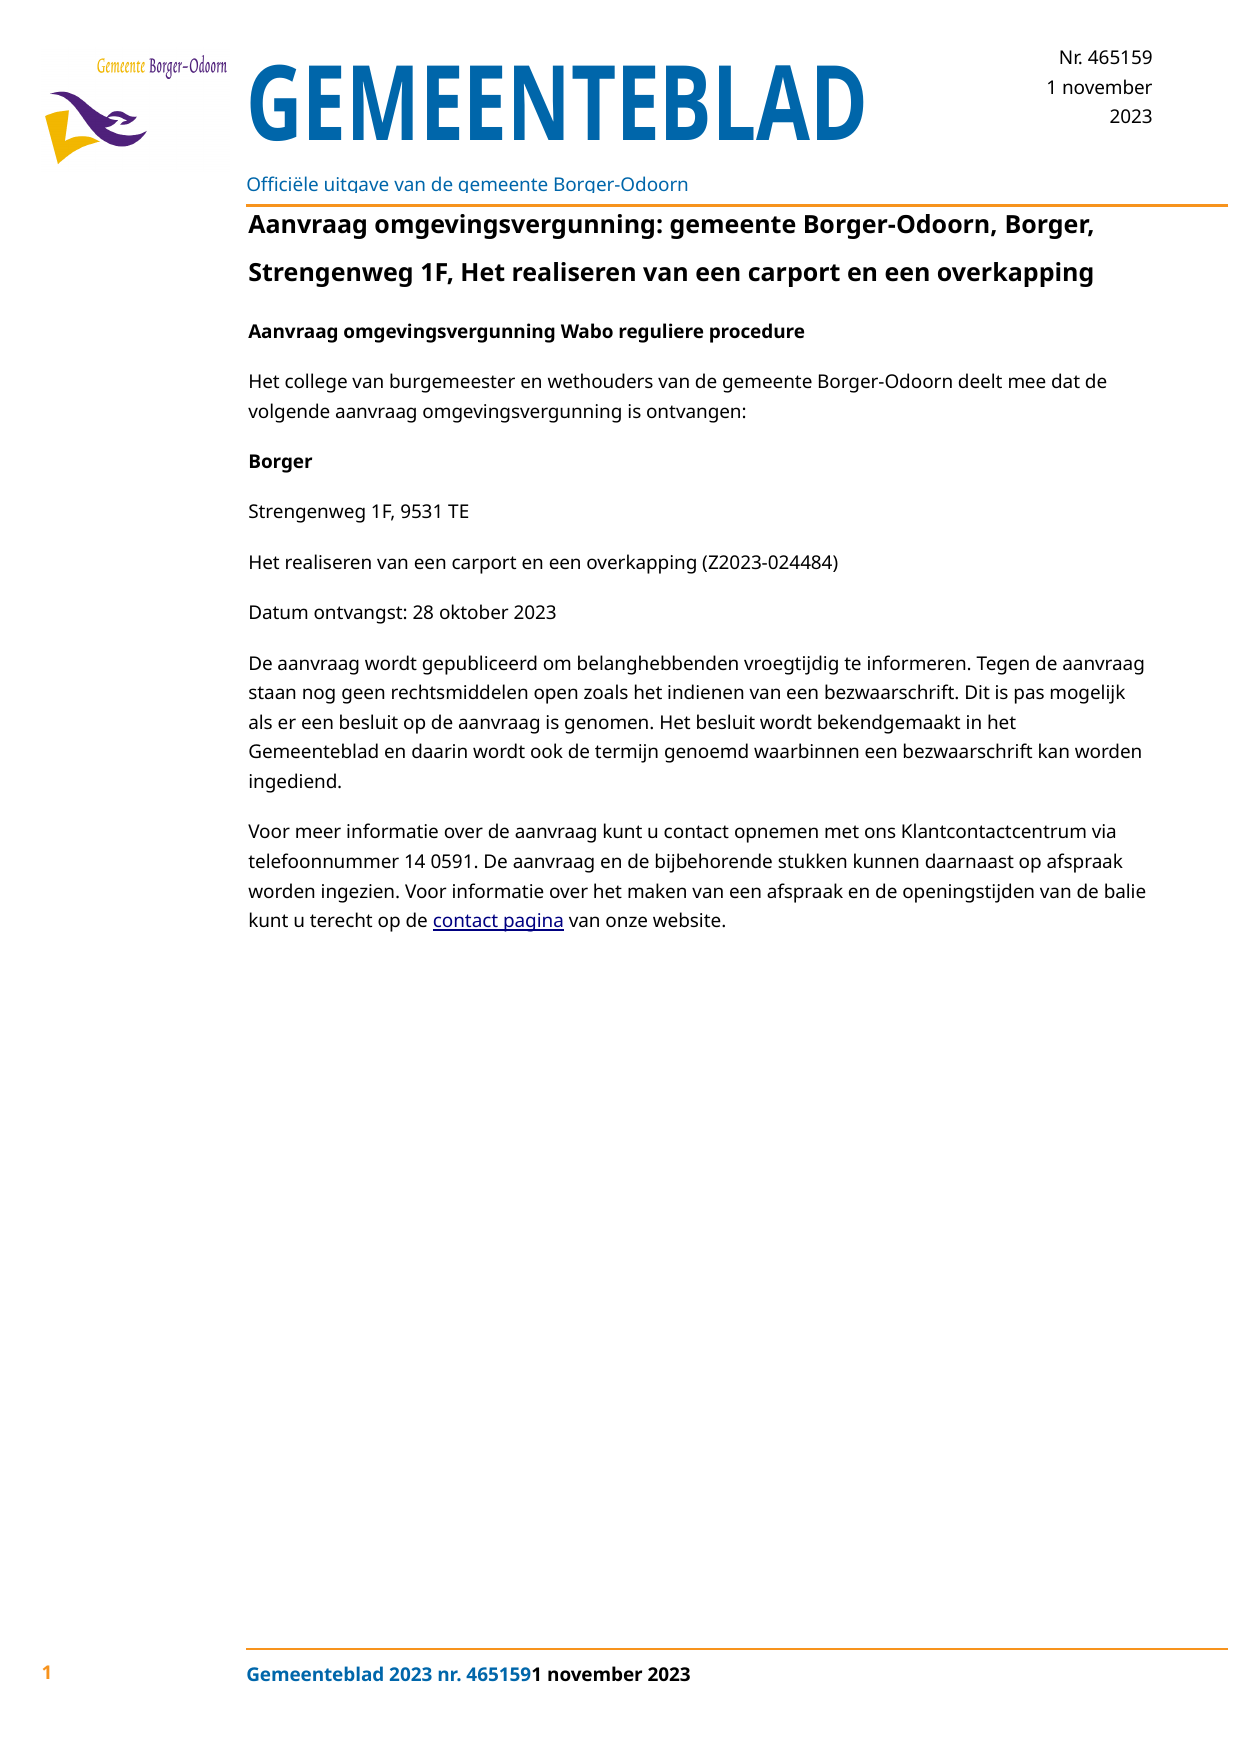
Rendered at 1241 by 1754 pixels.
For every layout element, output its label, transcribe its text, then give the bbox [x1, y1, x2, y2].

text Het realiseren van een carport en een overkapping (Z2023-024484) [248, 549, 1152, 575]
text Strengenweg 1F, 9531 TE [248, 499, 1152, 524]
text Aanvraag omgevingsvergunning: gemeente Borger-Odoorn, Borger, Strengenweg 1F, Het realiseren van een carport en een overkapping [248, 207, 1152, 288]
text Borger [248, 448, 1152, 474]
text De aanvraag wordt gepubliceerd om belanghebbenden vroegtijdig te informeren. Tegen de aanvraag staan nog geen rechtsmiddelen open zoals het indienen van een bezwaarschrift. Dit is pas mogelijk als er een besluit op de aanvraag is genomen. Het besluit wordt bekendgemaakt in het Gemeenteblad en daarin wordt ook de termijn genoemd waarbinnen een bezwaarschrift kan worden ingediend. [248, 650, 1152, 794]
text Het college van burgemeester en wethouders van de gemeente Borger-Odoorn deelt mee dat de volgende aanvraag omgevingsvergunning is ontvangen: [248, 368, 1152, 424]
picture [41, 47, 231, 172]
text Aanvraag omgevingsvergunning Wabo reguliere procedure [248, 318, 1152, 344]
text Voor meer informatie over de aanvraag kunt u contact opnemen met ons Klantcontactcentrum via telefoonnummer 14 0591. De aanvraag en de bijbehorende stukken kunnen daarnaast op afspraak worden ingezien. Voor informatie over het maken van een afspraak en de openingstijden van de balie kunt u terecht op de contact pagina van onze website. [248, 819, 1152, 933]
text Datum ontvangst: 28 oktober 2023 [248, 599, 1152, 625]
